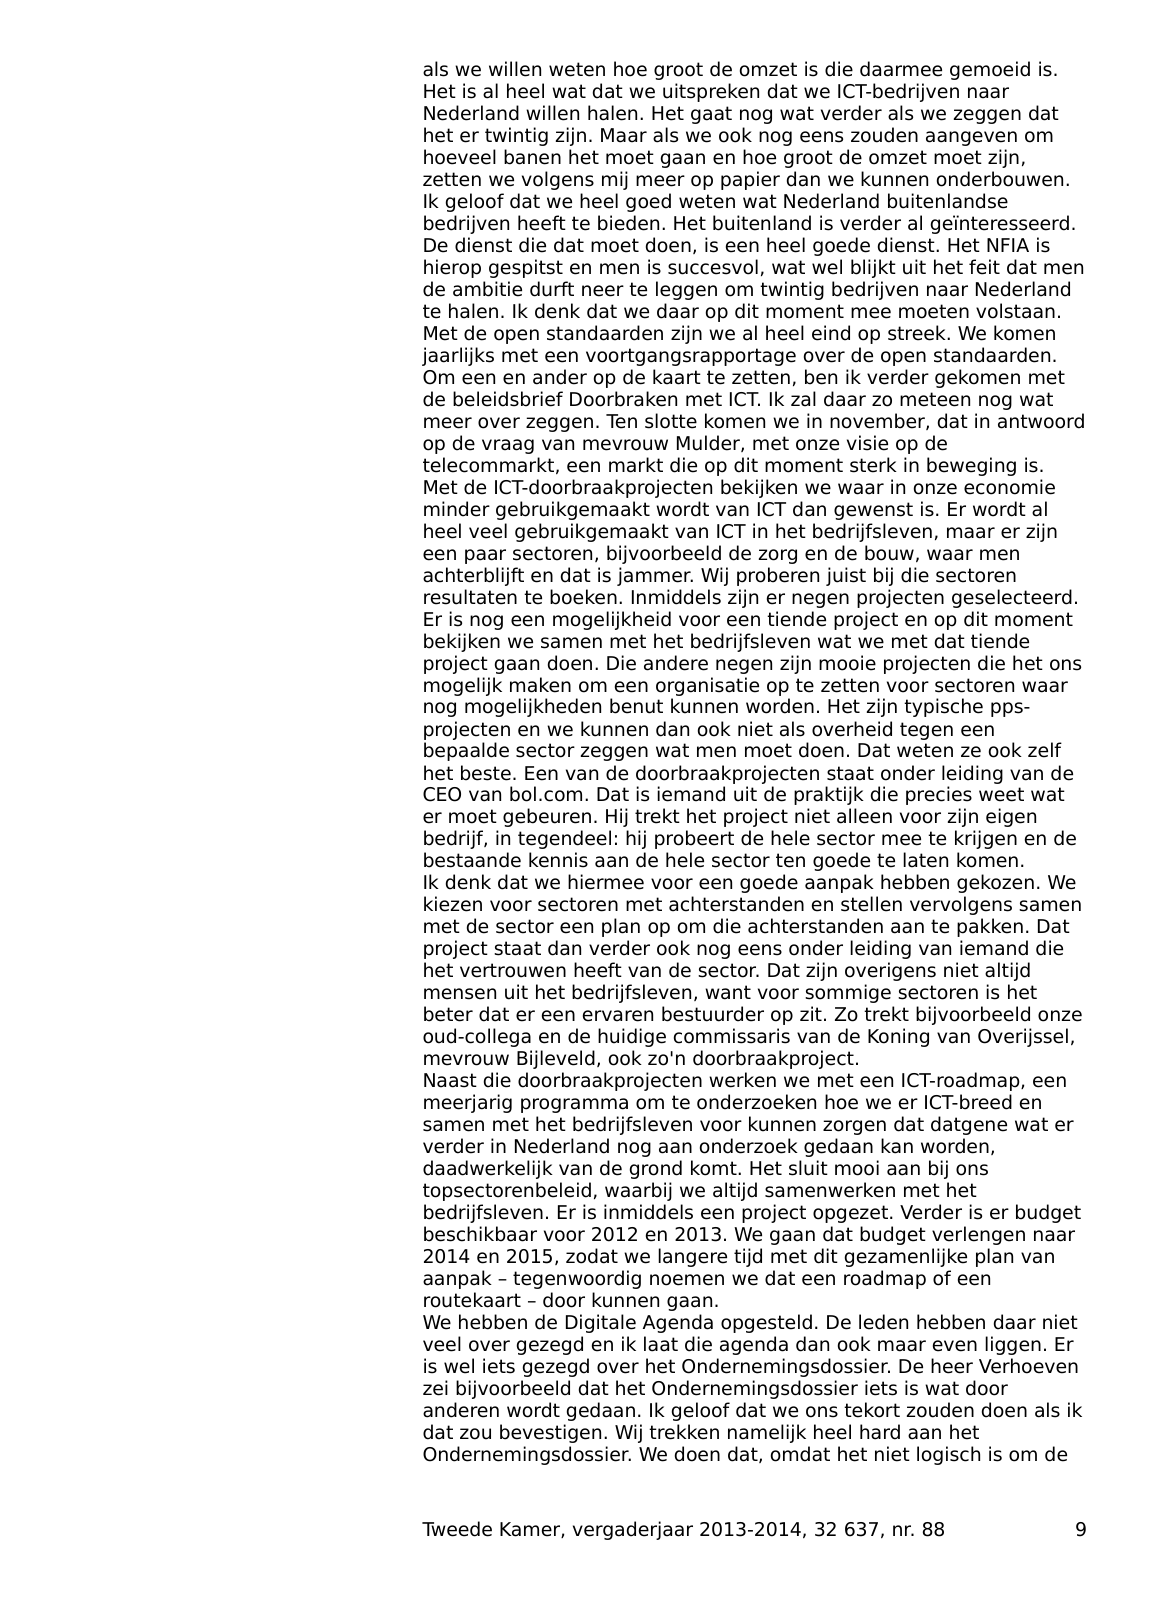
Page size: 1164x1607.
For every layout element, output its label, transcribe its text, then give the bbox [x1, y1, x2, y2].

text Met de ICT-doorbraakprojecten bekijken we waar in onze economie minder gebruikgemaakt wordt van ICT dan gewenst is. Er wordt al heel veel gebruikgemaakt van ICT in het bedrijfsleven, maar er zijn een paar sectoren, bijvoorbeeld de zorg en de bouw, waar men achterblijft en dat is jammer. Wij proberen juist bij die sectoren resultaten te boeken. Inmiddels zijn er negen projecten geselecteerd. Er is nog een mogelijkheid voor een tiende project en op dit moment bekijken we samen met het bedrijfsleven wat we met dat tiende project gaan doen. Die andere negen zijn mooie projecten die het ons mogelijk maken om een organisatie op te zetten voor sectoren waar nog mogelijkheden benut kunnen worden. Het zijn typische pps-projecten en we kunnen dan ook niet als overheid tegen een bepaalde sector zeggen wat men moet doen. Dat weten ze ook zelf het beste. Een van de doorbraakprojecten staat onder leiding van de CEO van bol.com. Dat is iemand uit de praktijk die precies weet wat er moet gebeuren. Hij trekt het project niet alleen voor zijn eigen bedrijf, in tegendeel: hij probeert de hele sector mee te krijgen en de bestaande kennis aan de hele sector ten goede te laten komen. [422, 477, 1087, 872]
text Ik geloof dat we heel goed weten wat Nederland buitenlandse bedrijven heeft te bieden. Het buitenland is verder al geïnteresseerd. De dienst die dat moet doen, is een heel goede dienst. Het NFIA is hierop gespitst en men is succesvol, wat wel blijkt uit het feit dat men de ambitie durft neer te leggen om twintig bedrijven naar Nederland te halen. Ik denk dat we daar op dit moment mee moeten volstaan. [422, 191, 1087, 323]
text Naast die doorbraakprojecten werken we met een ICT-roadmap, een meerjarig programma om te onderzoeken hoe we er ICT-breed en samen met het bedrijfsleven voor kunnen zorgen dat datgene wat er verder in Nederland nog aan onderzoek gedaan kan worden, daadwerkelijk van de grond komt. Het sluit mooi aan bij ons topsectorenbeleid, waarbij we altijd samenwerken met het bedrijfsleven. Er is inmiddels een project opgezet. Verder is er budget beschikbaar voor 2012 en 2013. We gaan dat budget verlengen naar 2014 en 2015, zodat we langere tijd met dit gezamenlijke plan van aanpak – tegenwoordig noemen we dat een roadmap of een routekaart – door kunnen gaan. [422, 1070, 1087, 1312]
text We hebben de Digitale Agenda opgesteld. De leden hebben daar niet veel over gezegd en ik laat die agenda dan ook maar even liggen. Er is wel iets gezegd over het Ondernemingsdossier. De heer Verhoeven zei bijvoorbeeld dat het Ondernemingsdossier iets is wat door anderen wordt gedaan. Ik geloof dat we ons tekort zouden doen als ik dat zou bevestigen. Wij trekken namelijk heel hard aan het Ondernemingsdossier. We doen dat, omdat het niet logisch is om de [422, 1312, 1087, 1466]
text als we willen weten hoe groot de omzet is die daarmee gemoeid is. Het is al heel wat dat we uitspreken dat we ICT-bedrijven naar Nederland willen halen. Het gaat nog wat verder als we zeggen dat het er twintig zijn. Maar als we ook nog eens zouden aangeven om hoeveel banen het moet gaan en hoe groot de omzet moet zijn, zetten we volgens mij meer op papier dan we kunnen onderbouwen. [422, 59, 1087, 191]
text Met de open standaarden zijn we al heel eind op streek. We komen jaarlijks met een voortgangsrapportage over de open standaarden. Om een en ander op de kaart te zetten, ben ik verder gekomen met de beleidsbrief Doorbraken met ICT. Ik zal daar zo meteen nog wat meer over zeggen. Ten slotte komen we in november, dat in antwoord op de vraag van mevrouw Mulder, met onze visie op de telecommarkt, een markt die op dit moment sterk in beweging is. [422, 323, 1087, 477]
text Ik denk dat we hiermee voor een goede aanpak hebben gekozen. We kiezen voor sectoren met achterstanden en stellen vervolgens samen met de sector een plan op om die achterstanden aan te pakken. Dat project staat dan verder ook nog eens onder leiding van iemand die het vertrouwen heeft van de sector. Dat zijn overigens niet altijd mensen uit het bedrijfsleven, want voor sommige sectoren is het beter dat er een ervaren bestuurder op zit. Zo trekt bijvoorbeeld onze oud-collega en de huidige commissaris van de Koning van Overijssel, mevrouw Bijleveld, ook zo'n doorbraakproject. [422, 872, 1087, 1070]
